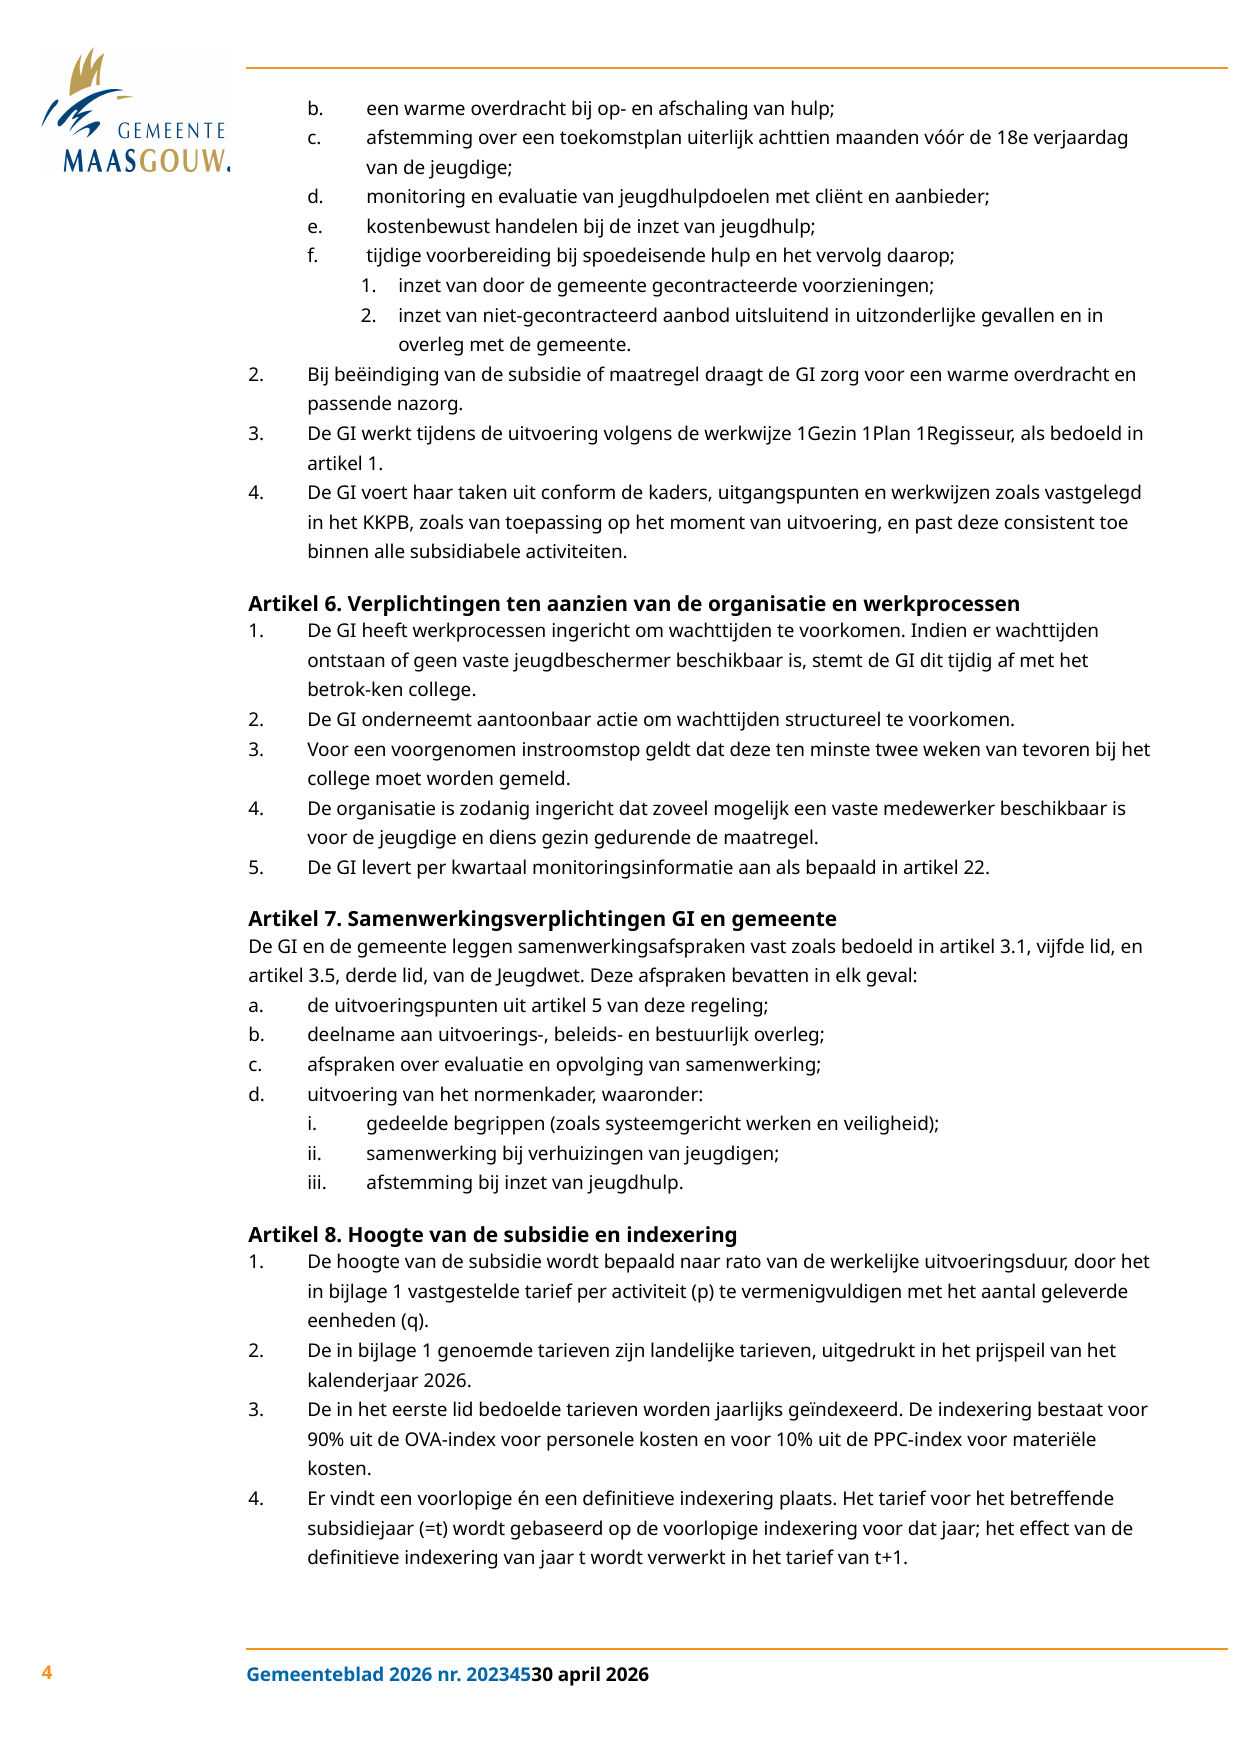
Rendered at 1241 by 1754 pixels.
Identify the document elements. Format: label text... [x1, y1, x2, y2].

list monitoring en evaluatie van jeugdhulpdoelen met cliënt en aanbieder; [307, 183, 1152, 209]
list De GI levert per kwartaal monitoringsinformatie aan als bepaald in artikel 22. [248, 854, 1152, 880]
list afstemming bij inzet van jeugdhulp. [307, 1169, 1152, 1195]
list een warme overdracht bij op- en afschaling van hulp; [307, 95, 1152, 121]
list Bij beëindiging van de subsidie of maatregel draagt de GI zorg voor een warme overdracht en passende nazorg. [248, 361, 1152, 416]
list De GI heeft werkprocessen ingericht om wachttijden te voorkomen. Indien er wachttijden ontstaan of geen vaste jeugdbeschermer beschikbaar is, stemt de GI dit tijdig af met het betrok-ken college. [248, 617, 1152, 702]
list tijdige voorbereiding bij spoedeisende hulp en het vervolg daarop; [307, 243, 1152, 268]
list De in het eerste lid bedoelde tarieven worden jaarlijks geïndexeerd. De indexering bestaat voor 90% uit de OVA-index voor personele kosten en voor 10% uit de PPC-index voor materiële kosten. [248, 1396, 1152, 1481]
list De GI werkt tijdens de uitvoering volgens de werkwijze 1Gezin 1Plan 1Regisseur, als bedoeld in artikel 1. [248, 420, 1152, 476]
list inzet van door de gemeente gecontracteerde voorzieningen; [361, 272, 1152, 298]
text Artikel 6. Verplichtingen ten aanzien van de organisatie en werkprocessen [248, 589, 1152, 617]
list De hoogte van de subsidie wordt bepaald naar rato van de werkelijke uitvoeringsduur, door het in bijlage 1 vastgestelde tarief per activiteit (p) te vermenigvuldigen met het aantal geleverde eenheden (q). [248, 1248, 1152, 1333]
list Voor een voorgenomen instroomstop geldt dat deze ten minste twee weken van tevoren bij het college moet worden gemeld. [248, 736, 1152, 791]
list uitvoering van het normenkader, waaronder: [248, 1081, 1152, 1107]
list De in bijlage 1 genoemde tarieven zijn landelijke tarieven, uitgedrukt in het prijspeil van het kalenderjaar 2026. [248, 1337, 1152, 1392]
list De organisatie is zodanig ingericht dat zoveel mogelijk een vaste medewerker beschikbaar is voor de jeugdige en diens gezin gedurende de maatregel. [248, 795, 1152, 850]
list kostenbewust handelen bij de inzet van jeugdhulp; [307, 213, 1152, 239]
list samenwerking bij verhuizingen van jeugdigen; [307, 1140, 1152, 1166]
list De GI onderneemt aantoonbaar actie om wachttijden structureel te voorkomen. [248, 706, 1152, 732]
list de uitvoeringspunten uit artikel 5 van deze regeling; [248, 992, 1152, 1018]
text De GI en de gemeente leggen samenwerkingsafspraken vast zoals bedoeld in artikel 3.1, vijfde lid, en artikel 3.5, derde lid, van de Jeugdwet. Deze afspraken bevatten in elk geval: [248, 933, 1152, 988]
list inzet van niet-gecontracteerd aanbod uitsluitend in uitzonderlijke gevallen en in overleg met de gemeente. [361, 302, 1152, 357]
list Er vindt een voorlopige én een definitieve indexering plaats. Het tarief voor het betreffende subsidiejaar (=t) wordt gebaseerd op de voorlopige indexering voor dat jaar; het effect van de definitieve indexering van jaar t wordt verwerkt in het tarief van t+1. [248, 1485, 1152, 1570]
list deelname aan uitvoerings-, beleids- en bestuurlijk overleg; [248, 1022, 1152, 1047]
list afstemming over een toekomstplan uiterlijk achttien maanden vóór de 18e verjaardag van de jeugdige; [307, 124, 1152, 180]
text Artikel 7. Samenwerkingsverplichtingen GI en gemeente [248, 904, 1152, 933]
list De GI voert haar taken uit conform de kaders, uitgangspunten en werkwijzen zoals vastgelegd in het KKPB, zoals van toepassing op het moment van uitvoering, en past deze consistent toe binnen alle subsidiabele activiteiten. [248, 479, 1152, 564]
list gedeelde begrippen (zoals systeemgericht werken en veiligheid); [307, 1110, 1152, 1136]
picture [41, 47, 231, 172]
list afspraken over evaluatie en opvolging van samenwerking; [248, 1051, 1152, 1077]
text Artikel 8. Hoogte van de subsidie en indexering [248, 1220, 1152, 1248]
